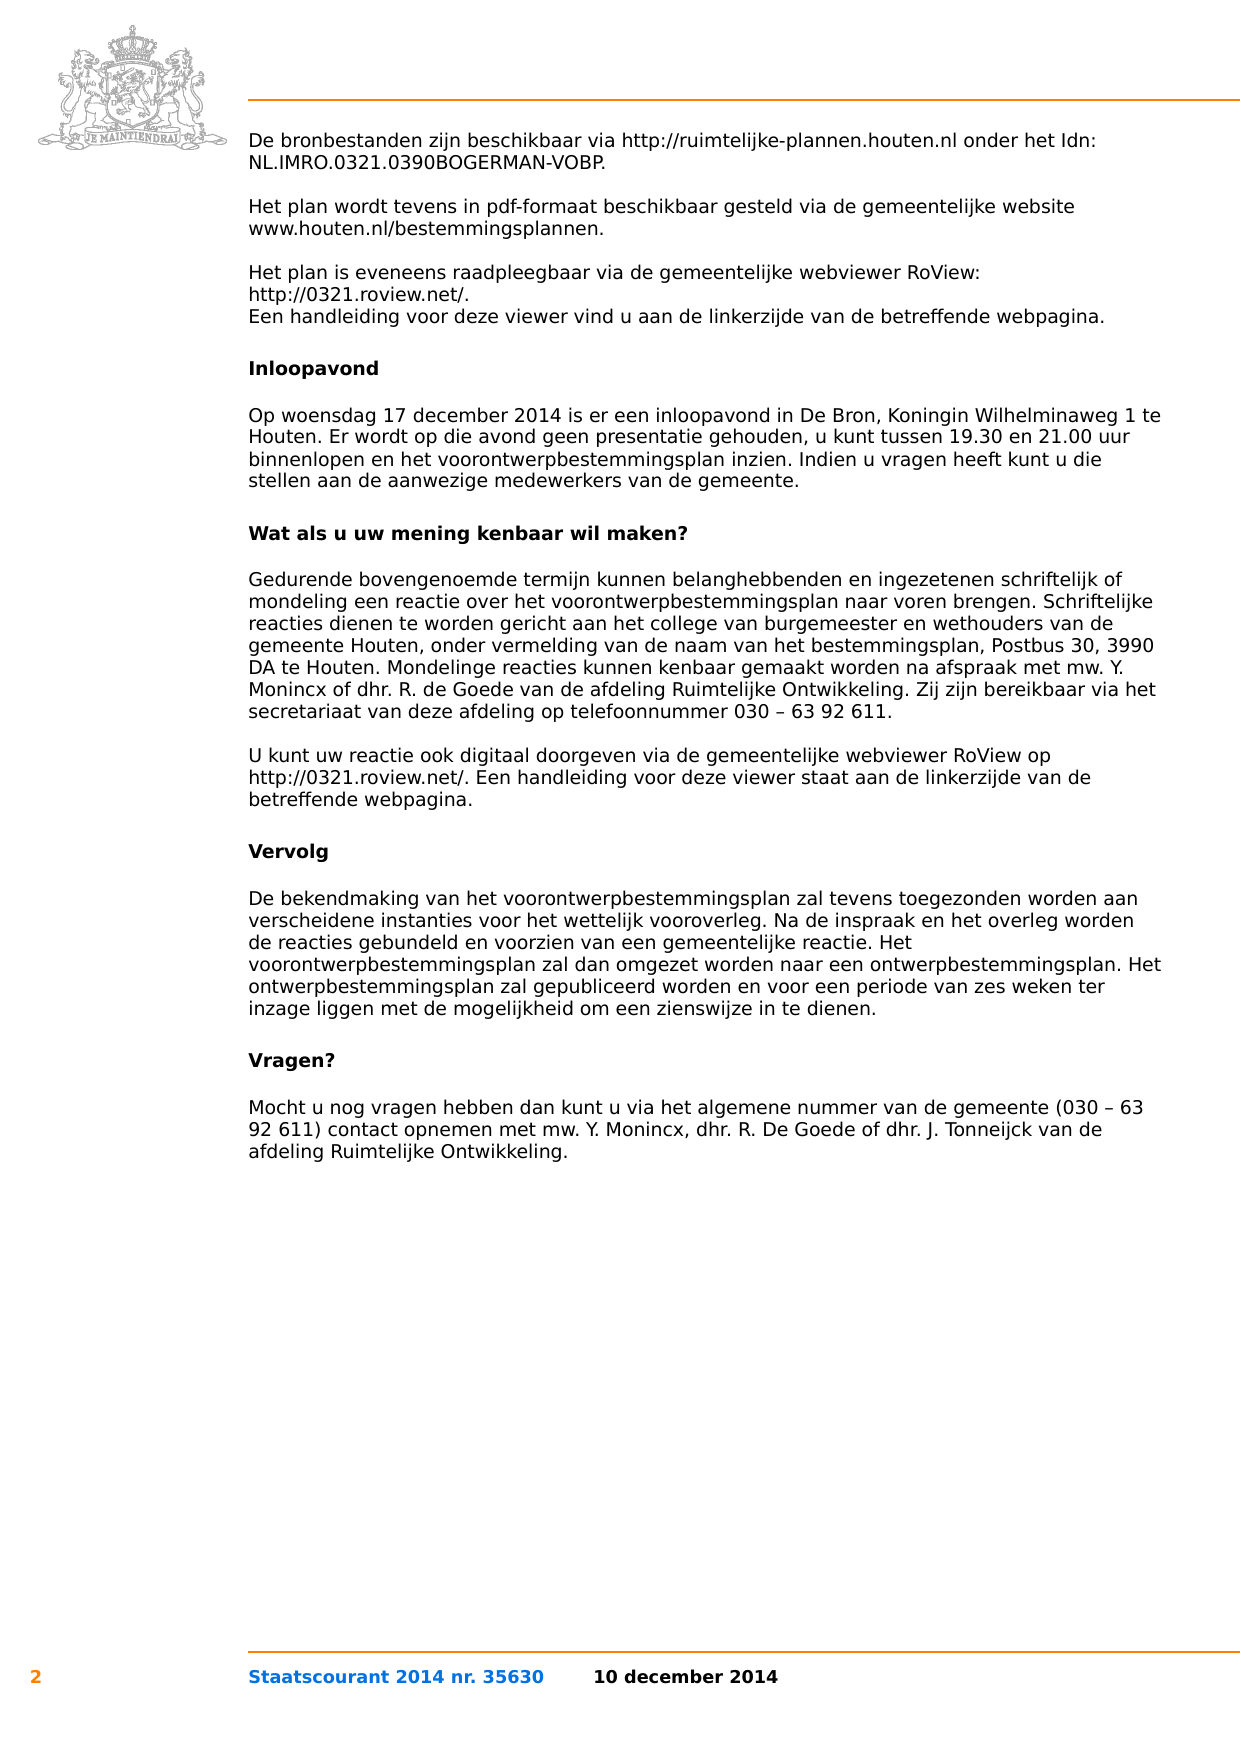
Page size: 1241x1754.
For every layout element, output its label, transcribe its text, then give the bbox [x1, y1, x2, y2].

text Mocht u nog vragen hebben dan kunt u via het algemene nummer van de gemeente (030 – 63 92 611) contact opnemen met mw. Y. Monincx, dhr. R. De Goede of dhr. J. Tonneijck van de afdeling Ruimtelijke Ontwikkeling. [248, 1097, 1163, 1163]
text De bekendmaking van het voorontwerpbestemmingsplan zal tevens toegezonden worden aan verscheidene instanties voor het wettelijk vooroverleg. Na de inspraak en het overleg worden de reacties gebundeld en voorzien van een gemeentelijke reactie. Het voorontwerpbestemmingsplan zal dan omgezet worden naar een ontwerpbestemmingsplan. Het ontwerpbestemmingsplan zal gepubliceerd worden en voor een periode van zes weken ter inzage liggen met de mogelijkheid om een zienswijze in te dienen. [248, 888, 1163, 1020]
subtitle Inloopavond [248, 357, 1163, 379]
subtitle Vragen? [248, 1050, 1163, 1072]
text De bronbestanden zijn beschikbaar via http://ruimtelijke-plannen.houten.nl onder het Idn: NL.IMRO.0321.0390BOGERMAN-VOBP. [248, 130, 1163, 174]
text U kunt uw reactie ook digitaal doorgeven via de gemeentelijke webviewer RoView op http://0321.roview.net/. Een handleiding voor deze viewer staat aan de linkerzijde van de betreffende webpagina. [248, 745, 1163, 811]
text Het plan is eveneens raadpleegbaar via de gemeentelijke webviewer RoView: http://0321.roview.net/. [248, 262, 1163, 306]
picture [38, 25, 227, 150]
text Het plan wordt tevens in pdf-formaat beschikbaar gesteld via de gemeentelijke website www.houten.nl/bestemmingsplannen. [248, 196, 1163, 240]
text Gedurende bovengenoemde termijn kunnen belanghebbenden en ingezetenen schriftelijk of mondeling een reactie over het voorontwerpbestemmingsplan naar voren brengen. Schriftelijke reacties dienen te worden gericht aan het college van burgemeester en wethouders van de gemeente Houten, onder vermelding van de naam van het bestemmingsplan, Postbus 30, 3990 DA te Houten. Mondelinge reacties kunnen kenbaar gemaakt worden na afspraak met mw. Y. Monincx of dhr. R. de Goede van de afdeling Ruimtelijke Ontwikkeling. Zij zijn bereikbaar via het secretariaat van deze afdeling op telefoonnummer 030 – 63 92 611. [248, 569, 1163, 723]
text Op woensdag 17 december 2014 is er een inloopavond in De Bron, Koningin Wilhelminaweg 1 te Houten. Er wordt op die avond geen presentatie gehouden, u kunt tussen 19.30 en 21.00 uur binnenlopen en het voorontwerpbestemmingsplan inzien. Indien u vragen heeft kunt u die stellen aan de aanwezige medewerkers van de gemeente. [248, 404, 1163, 492]
text Een handleiding voor deze viewer vind u aan de linkerzijde van de betreffende webpagina. [248, 306, 1163, 327]
subtitle Vervolg [248, 841, 1163, 863]
subtitle Wat als u uw mening kenbaar wil maken? [248, 522, 1163, 544]
